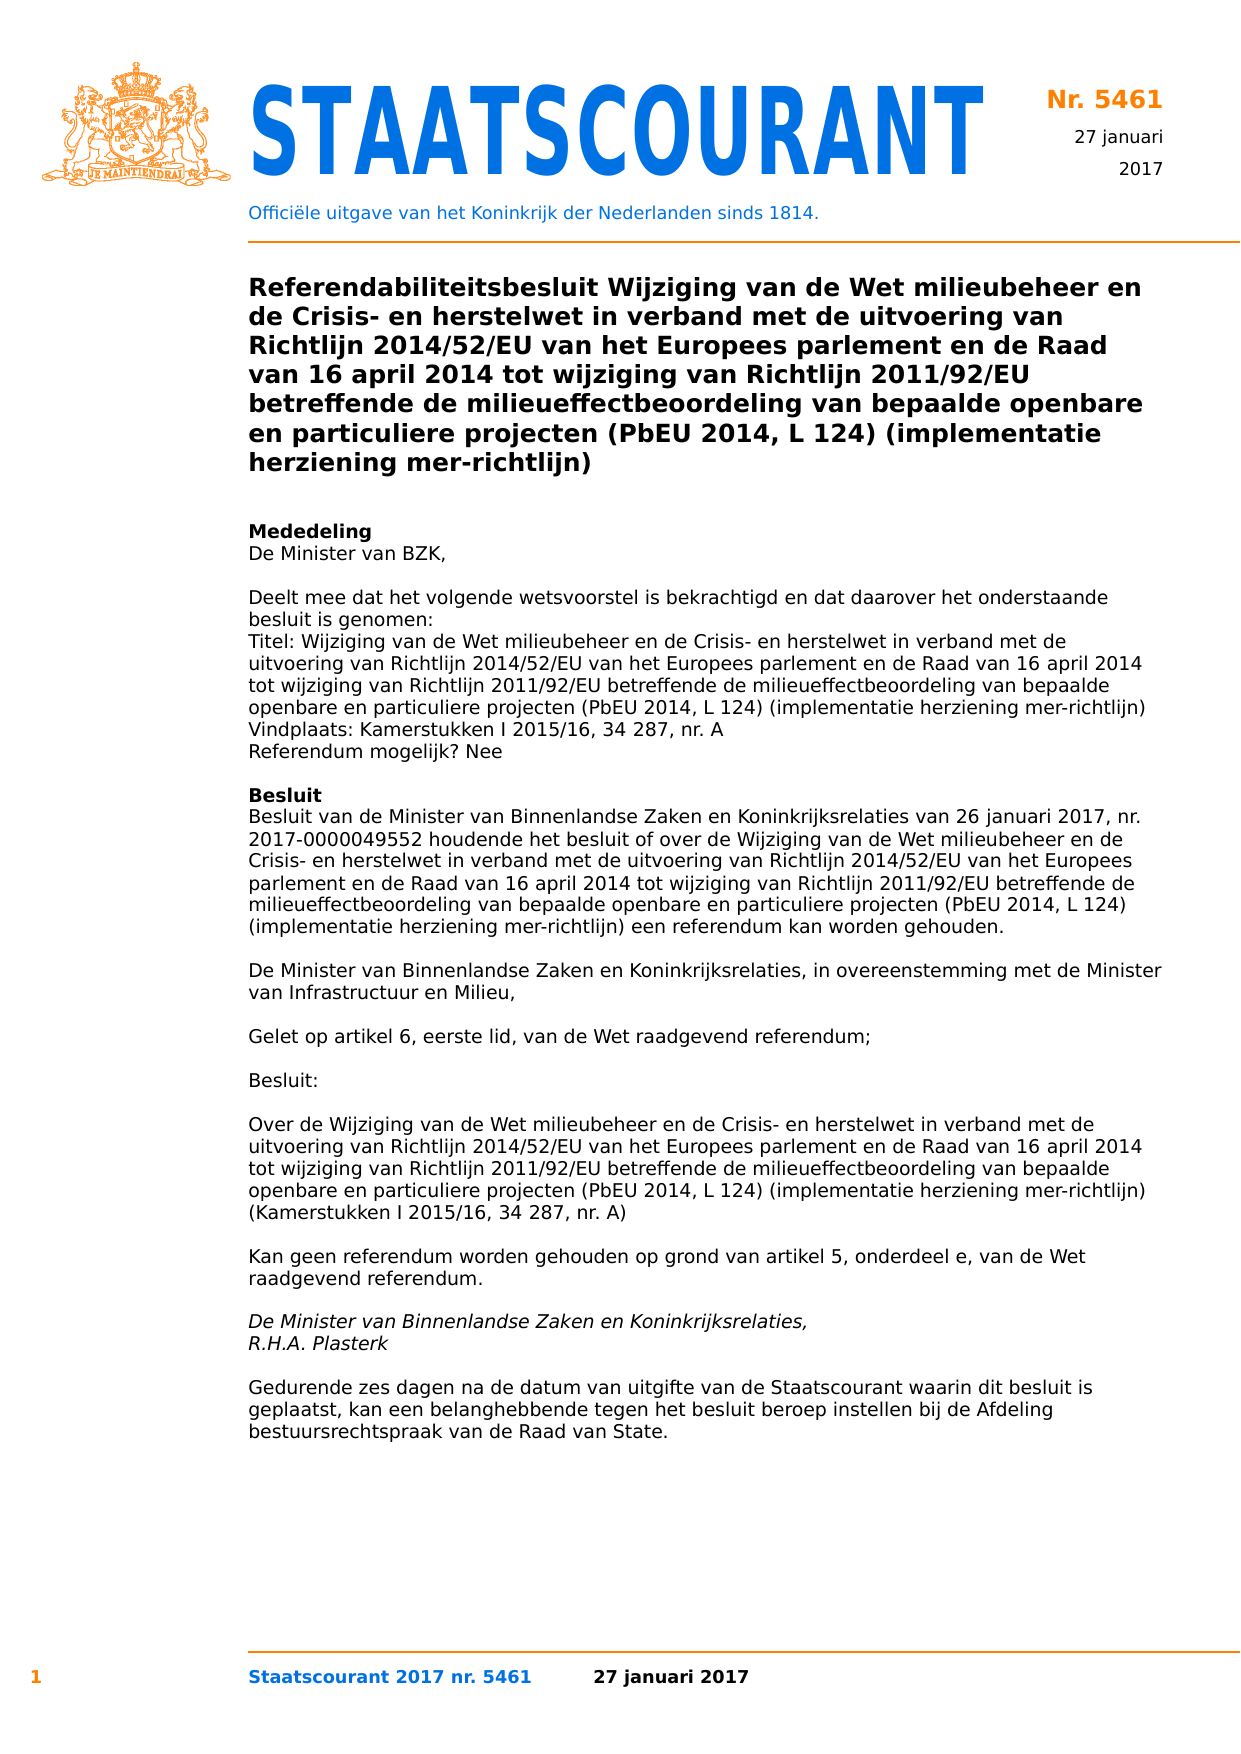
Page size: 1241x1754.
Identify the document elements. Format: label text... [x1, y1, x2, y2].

text Referendum mogelijk? Nee [248, 741, 1163, 763]
text Kan geen referendum worden gehouden op grond van artikel 5, onderdeel e, van de Wet raadgevend referendum. [248, 1246, 1163, 1289]
text Gedurende zes dagen na de datum van uitgifte van de Staatscourant waarin dit besluit is geplaatst, kan een belanghebbende tegen het besluit beroep instellen bij de Afdeling bestuursrechtspraak van de Raad van State. [248, 1377, 1163, 1443]
table_header Nr. 5461 [998, 62, 1240, 121]
text Over de Wijziging van de Wet milieubeheer en de Crisis- en herstelwet in verband met de uitvoering van Richtlijn 2014/52/EU van het Europees parlement en de Raad van 16 april 2014 tot wijziging van Richtlijn 2011/92/EU betreffende de milieueffectbeoordeling van bepaalde openbare en particuliere projecten (PbEU 2014, L 124) (implementatie herziening mer-richtlijn) (Kamerstukken I 2015/16, 34 287, nr. A) [248, 1114, 1163, 1224]
table_cell 2017 [998, 153, 1240, 203]
text Titel: Wijziging van de Wet milieubeheer en de Crisis- en herstelwet in verband met de uitvoering van Richtlijn 2014/52/EU van het Europees parlement en de Raad van 16 april 2014 tot wijziging van Richtlijn 2011/92/EU betreffende de milieueffectbeoordeling van bepaalde openbare en particuliere projecten (PbEU 2014, L 124) (implementatie herziening mer-richtlijn) [248, 631, 1163, 719]
text Mededeling [248, 521, 1163, 543]
text Besluit [248, 784, 1163, 806]
table_header STAATSCOURANT [248, 62, 998, 203]
subtitle Referendabiliteitsbesluit Wijziging van de Wet milieubeheer en de Crisis- en herstelwet in verband met de uitvoering van Richtlijn 2014/52/EU van het Europees parlement en de Raad van 16 april 2014 tot wijziging van Richtlijn 2011/92/EU betreffende de milieueffectbeoordeling van bepaalde openbare en particuliere projecten (PbEU 2014, L 124) (implementatie herziening mer-richtlijn) [248, 273, 1163, 477]
text De Minister van Binnenlandse Zaken en Koninkrijksrelaties, in overeenstemming met de Minister van Infrastructuur en Milieu, [248, 960, 1163, 1004]
table_cell Officiële uitgave van het Koninkrijk der Nederlanden sinds 1814. [248, 203, 1240, 241]
text Gelet op artikel 6, eerste lid, van de Wet raadgevend referendum; [248, 1026, 1163, 1048]
table_cell 27 januari [998, 121, 1240, 153]
text Deelt mee dat het volgende wetsvoorstel is bekrachtigd en dat daarover het onderstaande besluit is genomen: [248, 587, 1163, 631]
table_header [25, 62, 248, 241]
text Besluit: [248, 1070, 1163, 1092]
text Besluit van de Minister van Binnenlandse Zaken en Koninkrijksrelaties van 26 januari 2017, nr. 2017-0000049552 houdende het besluit of over de Wijziging van de Wet milieubeheer en de Crisis- en herstelwet in verband met de uitvoering van Richtlijn 2014/52/EU van het Europees parlement en de Raad van 16 april 2014 tot wijziging van Richtlijn 2011/92/EU betreffende de milieueffectbeoordeling van bepaalde openbare en particuliere projecten (PbEU 2014, L 124) (implementatie herziening mer-richtlijn) een referendum kan worden gehouden. [248, 806, 1163, 938]
text De Minister van Binnenlandse Zaken en Koninkrijksrelaties, R.H.A. Plasterk [248, 1311, 1163, 1355]
text De Minister van BZK, [248, 543, 1163, 565]
text Vindplaats: Kamerstukken I 2015/16, 34 287, nr. A [248, 719, 1163, 741]
picture [41, 62, 231, 186]
